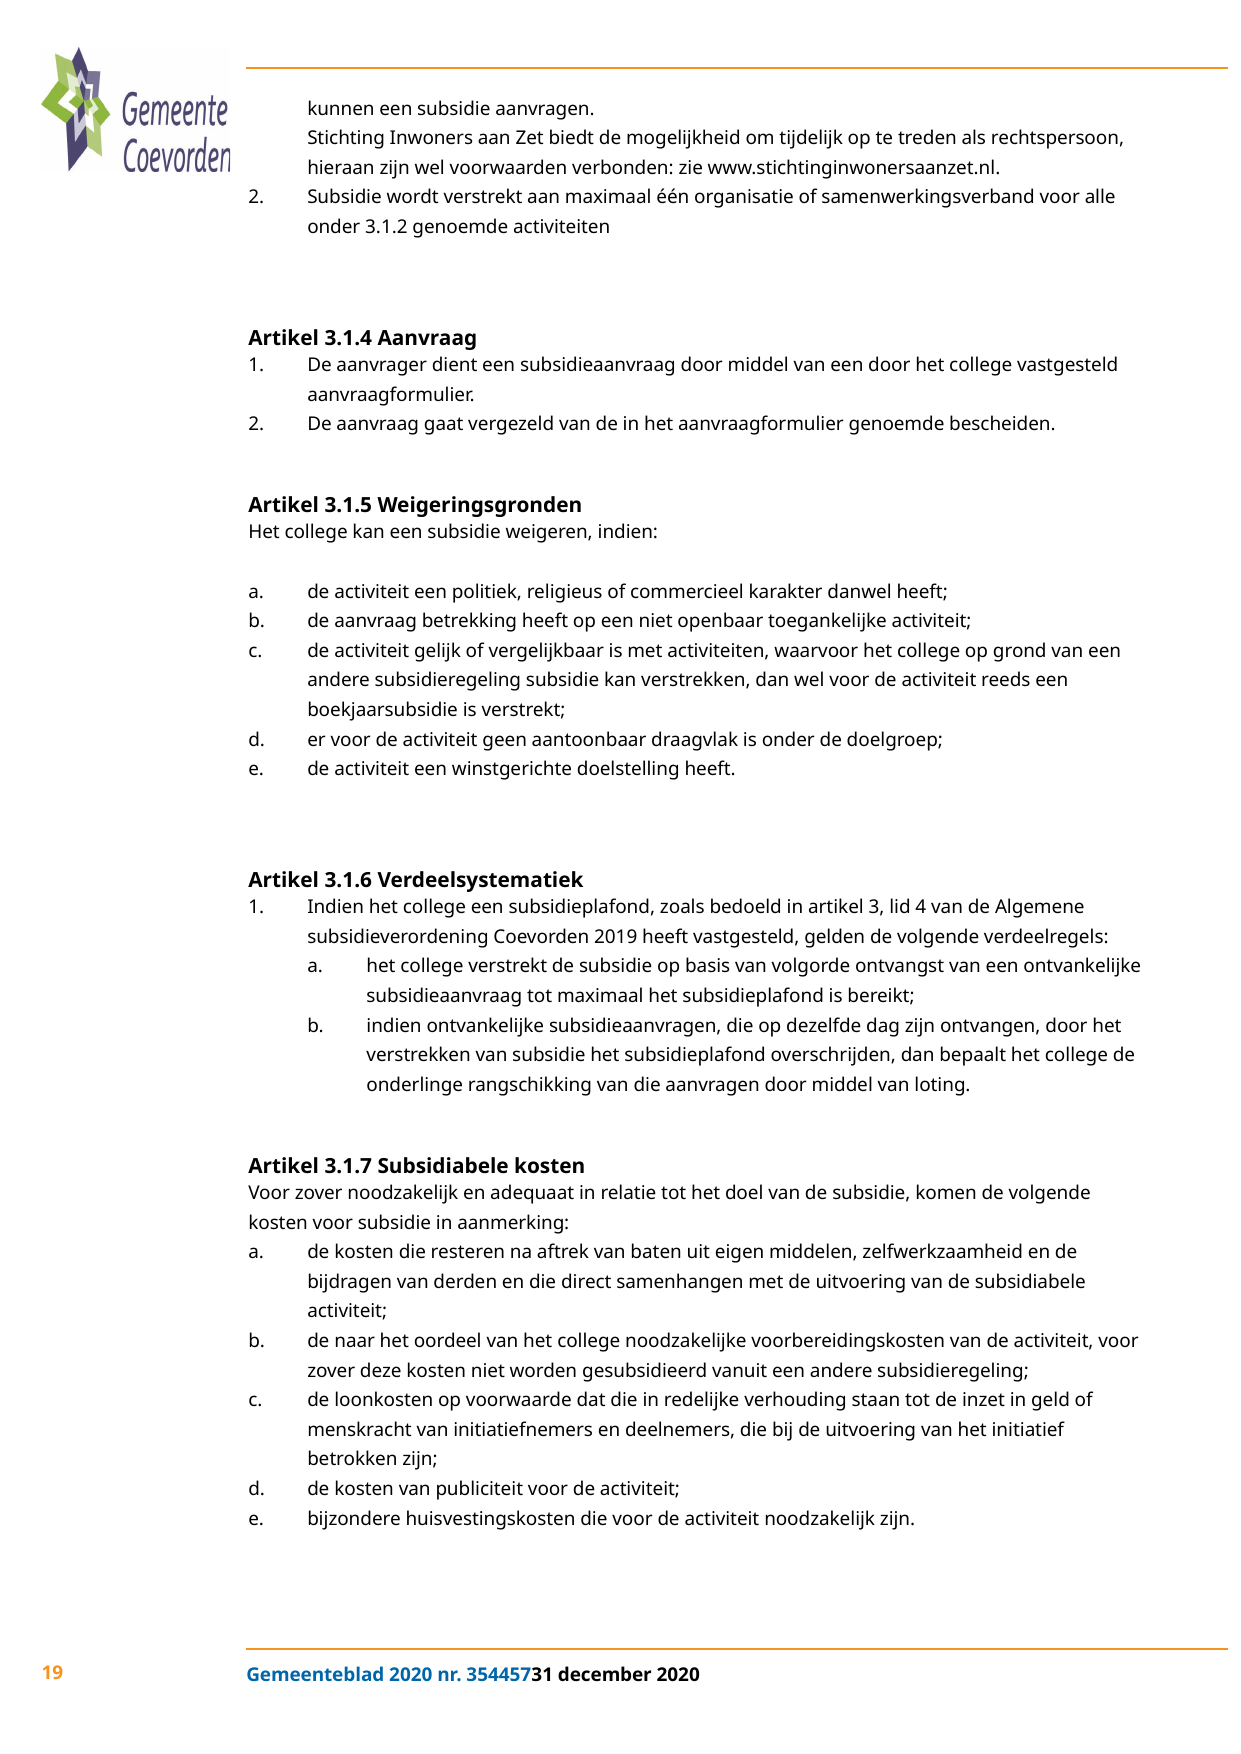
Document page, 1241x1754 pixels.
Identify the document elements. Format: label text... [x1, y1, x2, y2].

text Artikel 3.1.6 Verdeelsystematiek [248, 865, 1152, 893]
text Artikel 3.1.4 Aanvraag [248, 323, 1152, 351]
list de activiteit gelijk of vergelijkbaar is met activiteiten, waarvoor het college op grond van een andere subsidieregeling subsidie kan verstrekken, dan wel voor de activiteit reeds een boekjaarsubsidie is verstrekt; [248, 637, 1152, 722]
list de aanvraag betrekking heeft op een niet openbaar toegankelijke activiteit; [248, 607, 1152, 633]
text Artikel 3.1.7 Subsidiabele kosten [248, 1151, 1152, 1179]
picture [41, 47, 231, 172]
list de kosten die resteren na aftrek van baten uit eigen middelen, zelfwerkzaamheid en de bijdragen van derden en die direct samenhangen met de uitvoering van de subsidiabele activiteit; [248, 1238, 1152, 1323]
list er voor de activiteit geen aantoonbaar draagvlak is onder de doelgroep; [248, 726, 1152, 752]
list De aanvraag gaat vergezeld van de in het aanvraagformulier genoemde bescheiden. [248, 410, 1152, 436]
list de naar het oordeel van het college noodzakelijke voorbereidingskosten van de activiteit, voor zover deze kosten niet worden gesubsidieerd vanuit een andere subsidieregeling; [248, 1327, 1152, 1383]
list Subsidie wordt verstrekt aan maximaal één organisatie of samenwerkingsverband voor alle onder 3.1.2 genoemde activiteiten [248, 183, 1152, 239]
list de activiteit een politiek, religieus of commercieel karakter danwel heeft; [248, 578, 1152, 604]
list de kosten van publiciteit voor de activiteit; [248, 1475, 1152, 1501]
list Indien het college een subsidieplafond, zoals bedoeld in artikel 3, lid 4 van de Algemene subsidieverordening Coevorden 2019 heeft vastgesteld, gelden de volgende verdeelregels: [248, 893, 1152, 949]
list indien ontvankelijke subsidieaanvragen, die op dezelfde dag zijn ontvangen, door het verstrekken van subsidie het subsidieplafond overschrijden, dan bepaalt het college de onderlinge rangschikking van die aanvragen door middel van loting. [307, 1012, 1152, 1097]
text Voor zover noodzakelijk en adequaat in relatie tot het doel van de subsidie, komen de volgende kosten voor subsidie in aanmerking: [248, 1179, 1152, 1235]
list de activiteit een winstgerichte doelstelling heeft. [248, 755, 1152, 781]
list bijzondere huisvestingskosten die voor de activiteit noodzakelijk zijn. [248, 1505, 1152, 1531]
list het college verstrekt de subsidie op basis van volgorde ontvangst van een ontvankelijke subsidieaanvraag tot maximaal het subsidieplafond is bereikt; [307, 953, 1152, 1008]
list Stichting Inwoners aan Zet biedt de mogelijkheid om tijdelijk op te treden als rechtspersoon, hieraan zijn wel voorwaarden verbonden: zie www.stichtinginwonersaanzet.nl. [248, 124, 1152, 180]
list de loonkosten op voorwaarde dat die in redelijke verhouding staan tot de inzet in geld of menskracht van initiatiefnemers en deelnemers, die bij de uitvoering van het initiatief betrokken zijn; [248, 1386, 1152, 1471]
list kunnen een subsidie aanvragen. [248, 95, 1152, 121]
text Het college kan een subsidie weigeren, indien: [248, 519, 1152, 544]
text Artikel 3.1.5 Weigeringsgronden [248, 490, 1152, 519]
list De aanvrager dient een subsidieaanvraag door middel van een door het college vastgesteld aanvraagformulier. [248, 351, 1152, 406]
